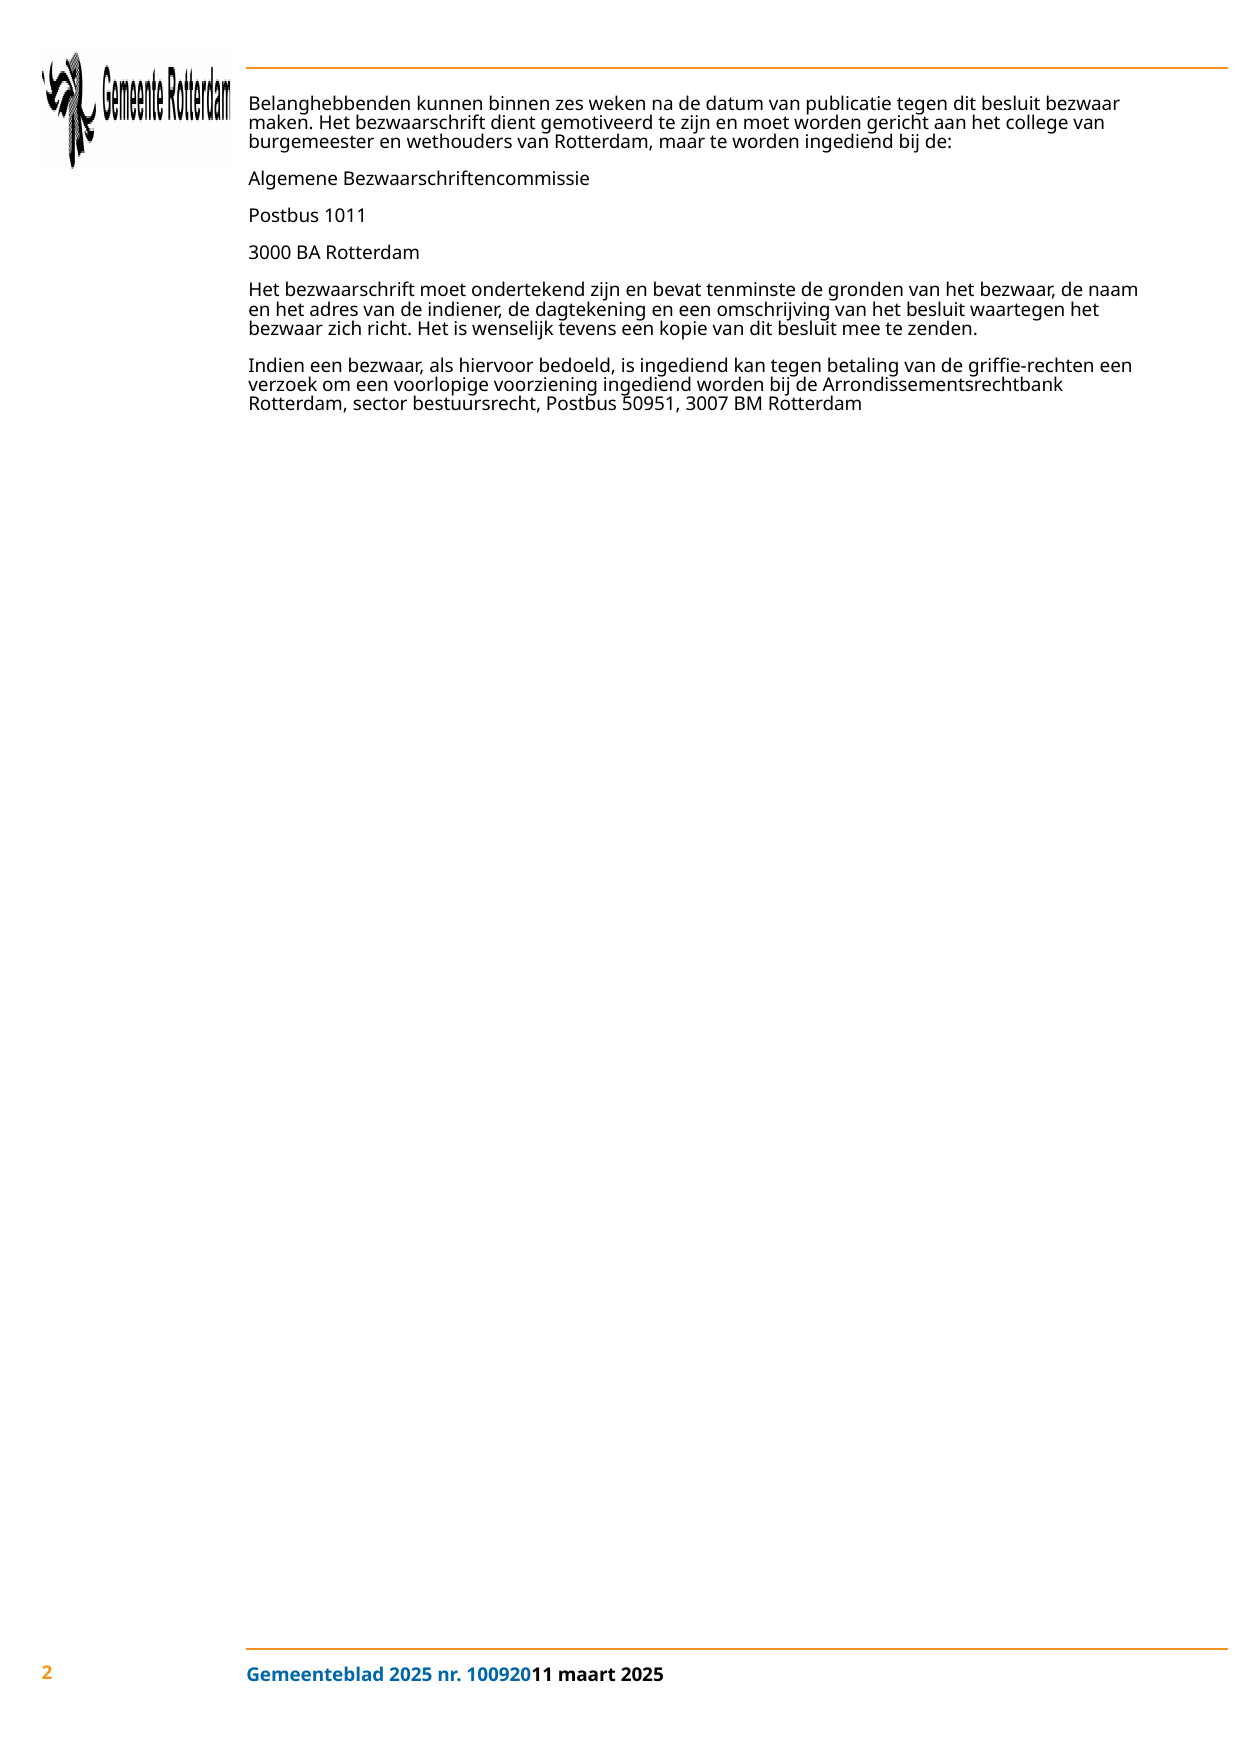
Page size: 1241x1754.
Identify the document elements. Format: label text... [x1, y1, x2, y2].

text Het bezwaarschrift moet ondertekend zijn en bevat tenminste de gronden van het bezwaar, de naam en het adres van de indiener, de dagtekening en een omschrijving van het besluit waartegen het bezwaar zich richt. Het is wenselijk tevens een kopie van dit besluit mee te zenden. [248, 281, 1152, 339]
text Algemene Bezwaarschriftencommissie [248, 170, 1152, 190]
text Belanghebbenden kunnen binnen zes weken na de datum van publicatie tegen dit besluit bezwaar maken. Het bezwaarschrift dient gemotiveerd te zijn en moet worden gericht aan het college van burgemeester en wethouders van Rotterdam, maar te worden ingediend bij de: [248, 95, 1152, 153]
text 3000 BA Rotterdam [248, 244, 1152, 264]
picture [41, 47, 231, 172]
text Postbus 1011 [248, 207, 1152, 227]
text Indien een bezwaar, als hiervoor bedoeld, is ingediend kan tegen betaling van de griffie-rechten een verzoek om een voorlopige voorziening ingediend worden bij de Arrondissementsrechtbank Rotterdam, sector bestuursrecht, Postbus 50951, 3007 BM Rotterdam [248, 357, 1152, 415]
